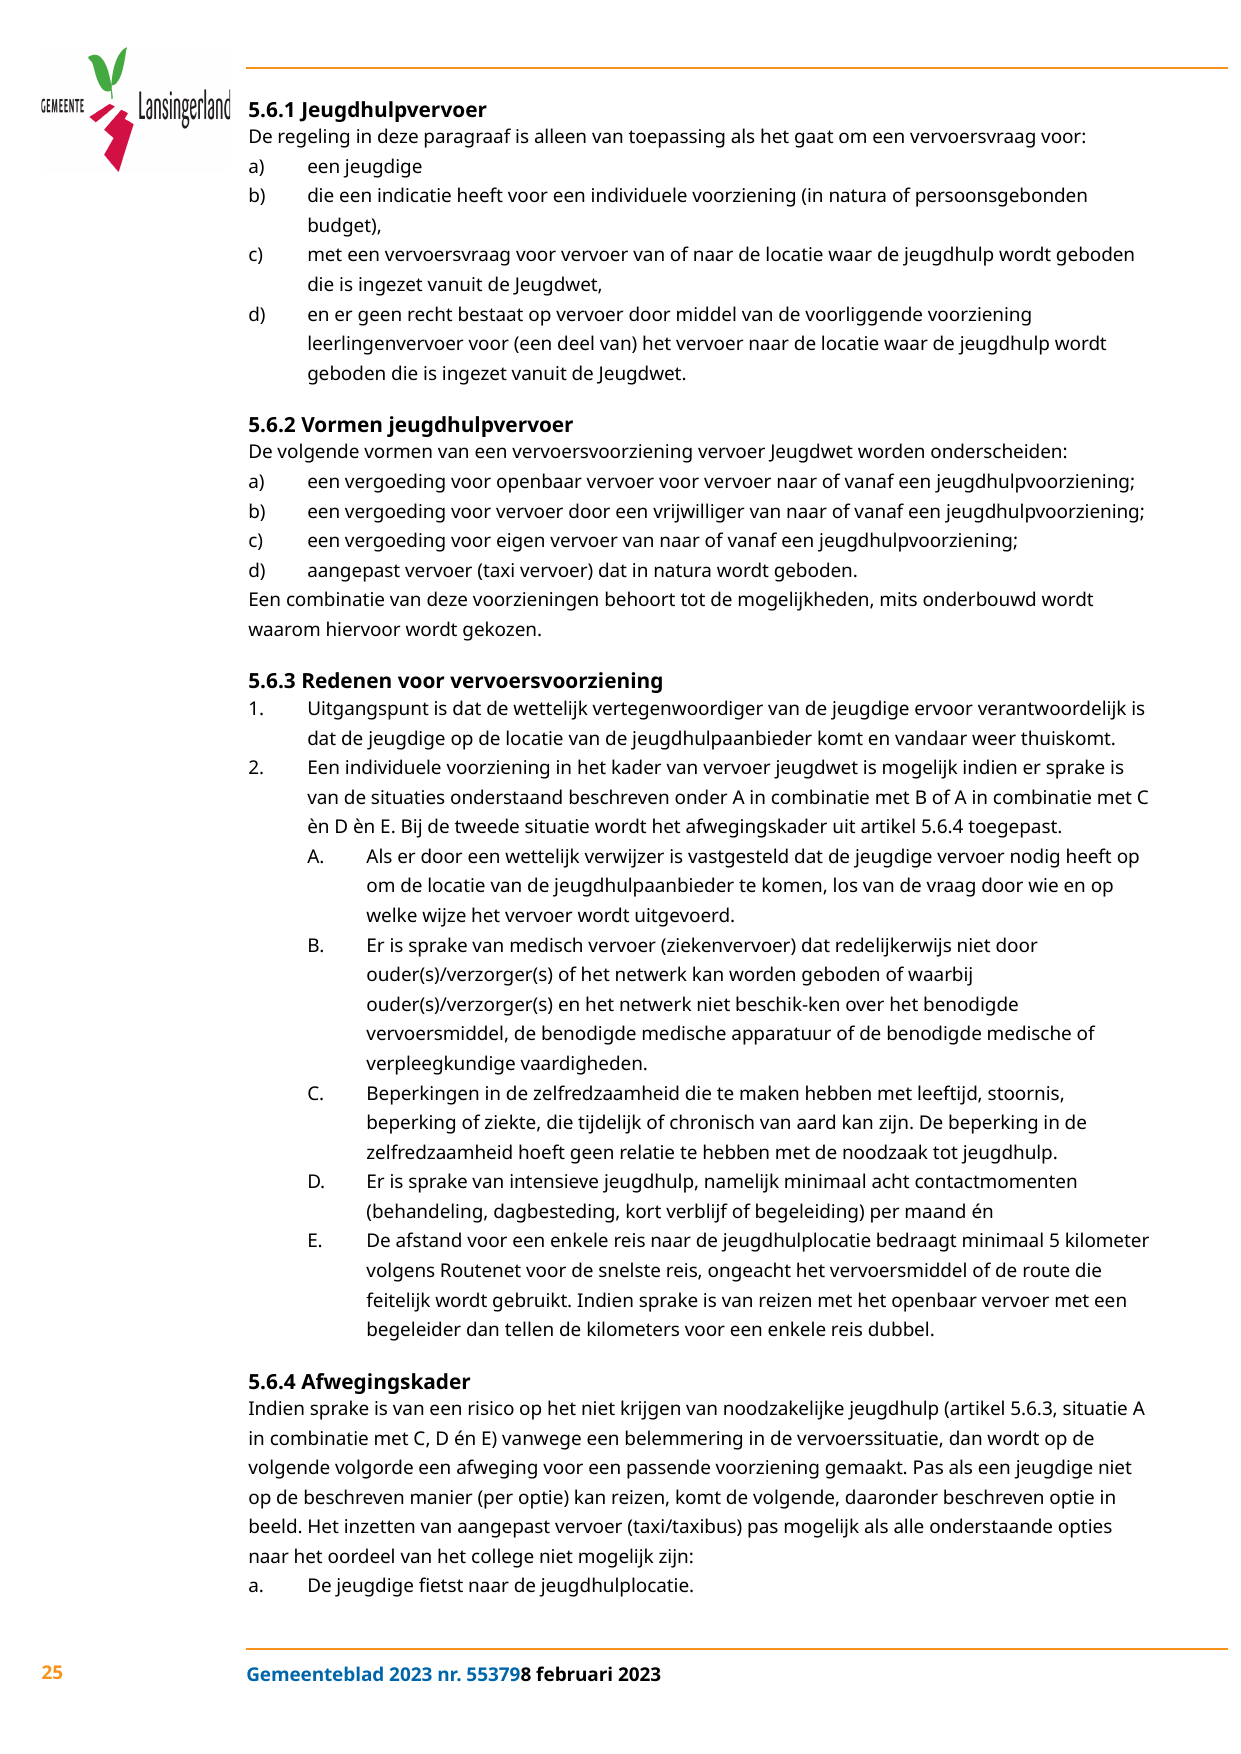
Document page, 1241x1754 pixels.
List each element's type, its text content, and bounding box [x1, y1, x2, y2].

list Uitgangspunt is dat de wettelijk vertegenwoordiger van de jeugdige ervoor verantwoordelijk is dat de jeugdige op de locatie van de jeugdhulpaanbieder komt en vandaar weer thuiskomt. [248, 695, 1152, 750]
text De regeling in deze paragraaf is alleen van toepassing als het gaat om een vervoersvraag voor: [248, 123, 1152, 149]
list De afstand voor een enkele reis naar de jeugdhulplocatie bedraagt minimaal 5 kilometer volgens Routenet voor de snelste reis, ongeacht het vervoersmiddel of de route die feitelijk wordt gebruikt. Indien sprake is van reizen met het openbaar vervoer met een begeleider dan tellen de kilometers voor een enkele reis dubbel. [307, 1228, 1152, 1342]
text De volgende vormen van een vervoersvoorziening vervoer Jeugdwet worden onderscheiden: [248, 439, 1152, 464]
list aangepast vervoer (taxi vervoer) dat in natura wordt geboden. [248, 557, 1152, 583]
list een vergoeding voor openbaar vervoer voor vervoer naar of vanaf een jeugdhulpvoorziening; [248, 468, 1152, 494]
text 5.6.3 Redenen voor vervoersvoorziening [248, 667, 1152, 695]
list een vergoeding voor vervoer door een vrijwilliger van naar of vanaf een jeugdhulpvoorziening; [248, 498, 1152, 524]
list Als er door een wettelijk verwijzer is vastgesteld dat de jeugdige vervoer nodig heeft op om de locatie van de jeugdhulpaanbieder te komen, los van de vraag door wie en op welke wijze het vervoer wordt uitgevoerd. [307, 843, 1152, 928]
list een jeugdige [248, 153, 1152, 178]
list en er geen recht bestaat op vervoer door middel van de voorliggende voorziening leerlingenvervoer voor (een deel van) het vervoer naar de locatie waar de jeugdhulp wordt geboden die is ingezet vanuit de Jeugdwet. [248, 301, 1152, 386]
list Een individuele voorziening in het kader van vervoer jeugdwet is mogelijk indien er sprake is van de situaties onderstaand beschreven onder A in combinatie met B of A in combinatie met C èn D èn E. Bij de tweede situatie wordt het afwegingskader uit artikel 5.6.4 toegepast. [248, 754, 1152, 839]
list die een indicatie heeft voor een individuele voorziening (in natura of persoonsgebonden budget), [248, 182, 1152, 238]
picture [41, 47, 231, 172]
list Beperkingen in de zelfredzaamheid die te maken hebben met leeftijd, stoornis, beperking of ziekte, die tijdelijk of chronisch van aard kan zijn. De beperking in de zelfredzaamheid hoeft geen relatie te hebben met de noodzaak tot jeugdhulp. [307, 1080, 1152, 1164]
text 5.6.1 Jeugdhulpvervoer [248, 95, 1152, 123]
list Er is sprake van intensieve jeugdhulp, namelijk minimaal acht contactmomenten (behandeling, dagbesteding, kort verblijf of begeleiding) per maand én [307, 1168, 1152, 1224]
text Indien sprake is van een risico op het niet krijgen van noodzakelijke jeugdhulp (artikel 5.6.3, situatie A in combinatie met C, D én E) vanwege een belemmering in de vervoerssituatie, dan wordt op de volgende volgorde een afweging voor een passende voorziening gemaakt. Pas als een jeugdige niet op de beschreven manier (per optie) kan reizen, komt de volgende, daaronder beschreven optie in beeld. Het inzetten van aangepast vervoer (taxi/taxibus) pas mogelijk als alle onderstaande opties naar het oordeel van het college niet mogelijk zijn: [248, 1395, 1152, 1569]
list een vergoeding voor eigen vervoer van naar of vanaf een jeugdhulpvoorziening; [248, 527, 1152, 553]
text 5.6.4 Afwegingskader [248, 1367, 1152, 1395]
list met een vervoersvraag voor vervoer van of naar de locatie waar de jeugdhulp wordt geboden die is ingezet vanuit de Jeugdwet, [248, 242, 1152, 297]
text Een combinatie van deze voorzieningen behoort tot de mogelijkheden, mits onderbouwd wordt waarom hiervoor wordt gekozen. [248, 587, 1152, 642]
text 5.6.2 Vormen jeugdhulpvervoer [248, 410, 1152, 439]
list Er is sprake van medisch vervoer (ziekenvervoer) dat redelijkerwijs niet door ouder(s)/verzorger(s) of het netwerk kan worden geboden of waarbij ouder(s)/verzorger(s) en het netwerk niet beschik-ken over het benodigde vervoersmiddel, de benodigde medische apparatuur of de benodigde medische of verpleegkundige vaardigheden. [307, 932, 1152, 1076]
list De jeugdige fietst naar de jeugdhulplocatie. [248, 1573, 1152, 1598]
